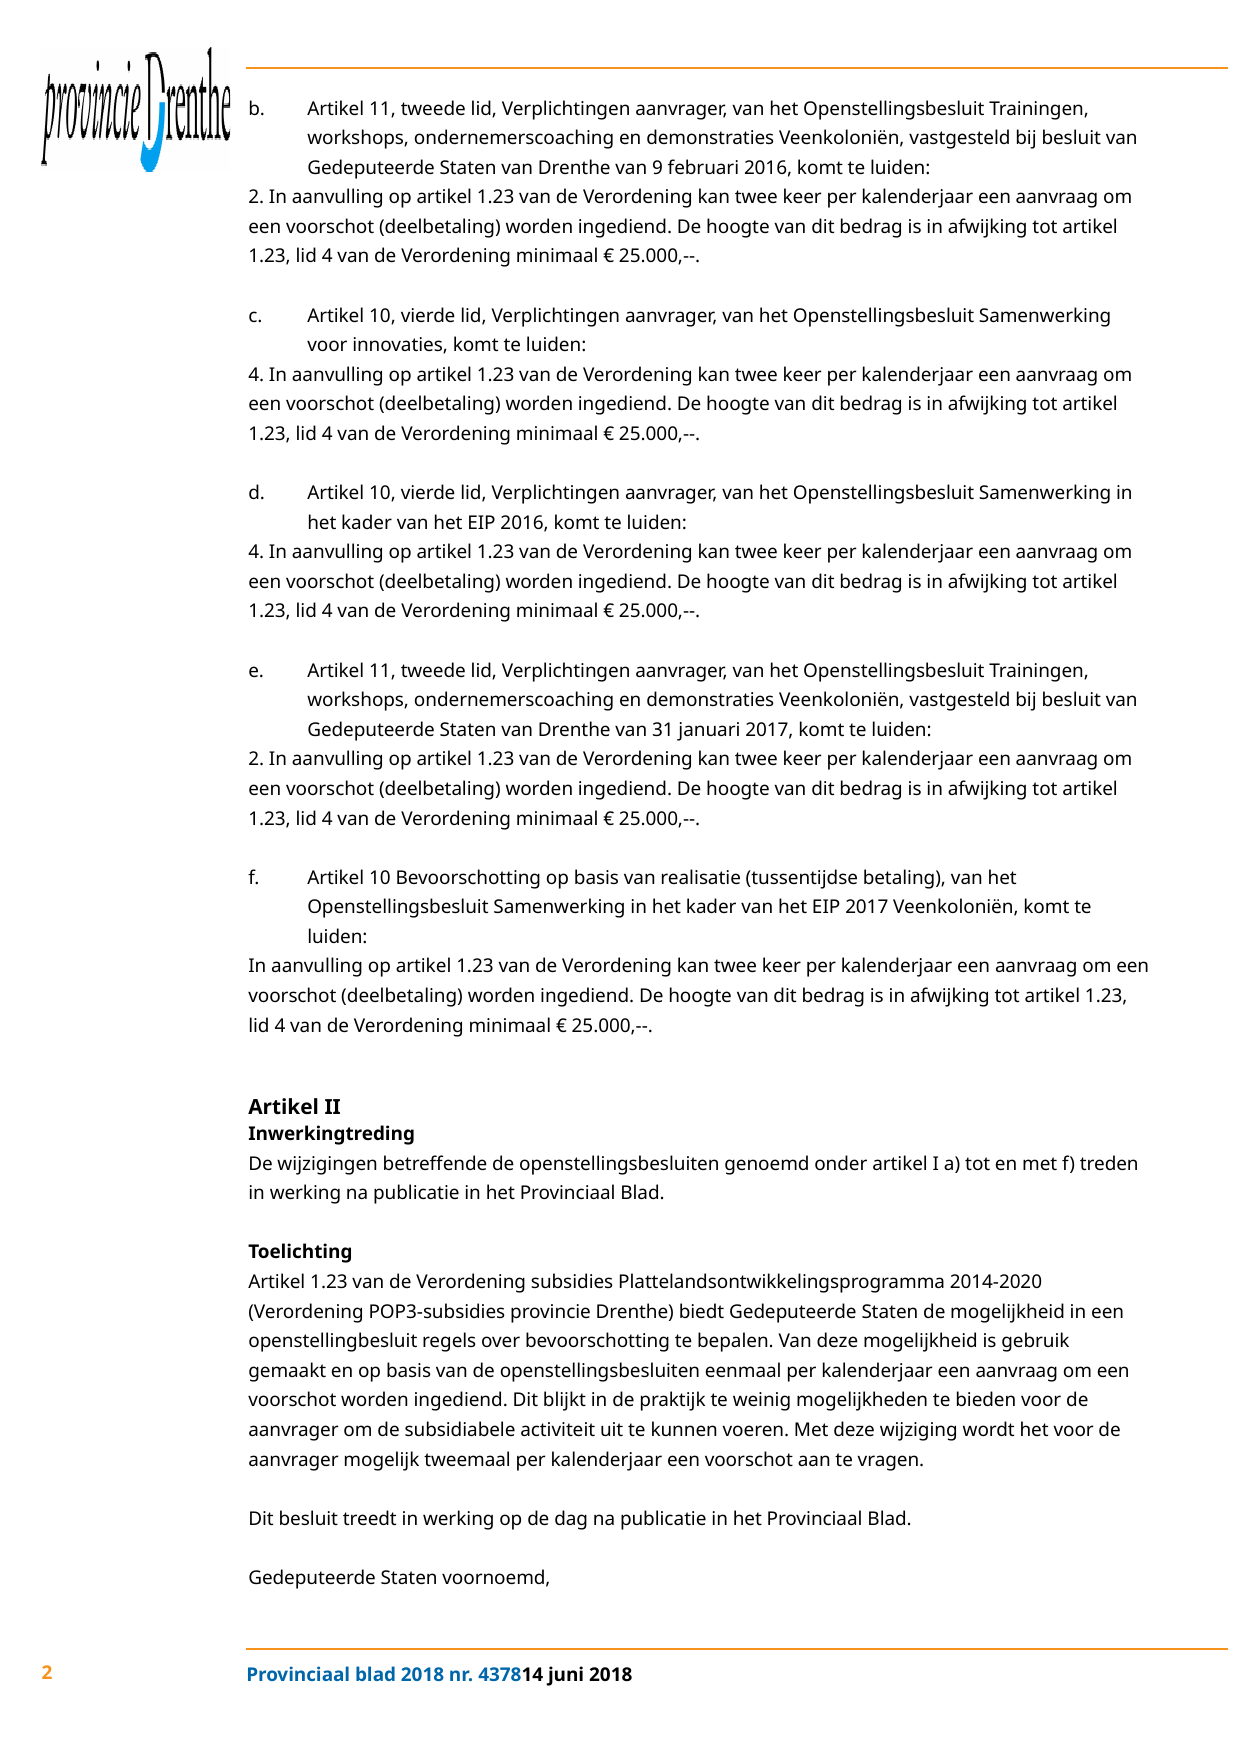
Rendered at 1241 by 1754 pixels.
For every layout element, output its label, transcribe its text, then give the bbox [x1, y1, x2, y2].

text 4. In aanvulling op artikel 1.23 van de Verordening kan twee keer per kalenderjaar een aanvraag om een voorschot (deelbetaling) worden ingediend. De hoogte van dit bedrag is in afwijking tot artikel 1.23, lid 4 van de Verordening minimaal € 25.000,--. [248, 361, 1152, 446]
text Inwerkingtreding [248, 1120, 1152, 1146]
text De wijzigingen betreffende de openstellingsbesluiten genoemd onder artikel I a) tot en met f) treden in werking na publicatie in het Provinciaal Blad. [248, 1150, 1152, 1205]
text 2. In aanvulling op artikel 1.23 van de Verordening kan twee keer per kalenderjaar een aanvraag om een voorschot (deelbetaling) worden ingediend. De hoogte van dit bedrag is in afwijking tot artikel 1.23, lid 4 van de Verordening minimaal € 25.000,--. [248, 183, 1152, 268]
list Artikel 11, tweede lid, Verplichtingen aanvrager, van het Openstellingsbesluit Trainingen, workshops, ondernemerscoaching en demonstraties Veenkoloniën, vastgesteld bij besluit van Gedeputeerde Staten van Drenthe van 31 januari 2017, komt te luiden: [248, 657, 1152, 742]
list Artikel 10 Bevoorschotting op basis van realisatie (tussentijdse betaling), van het Openstellingsbesluit Samenwerking in het kader van het EIP 2017 Veenkoloniën, komt te luiden: [248, 864, 1152, 949]
list Artikel 10, vierde lid, Verplichtingen aanvrager, van het Openstellingsbesluit Samenwerking voor innovaties, komt te luiden: [248, 302, 1152, 357]
text Gedeputeerde Staten voornoemd, [248, 1564, 1152, 1590]
text Artikel 1.23 van de Verordening subsidies Plattelandsontwikkelingsprogramma 2014-2020 (Verordening POP3-subsidies provincie Drenthe) biedt Gedeputeerde Staten de mogelijkheid in een openstellingbesluit regels over bevoorschotting te bepalen. Van deze mogelijkheid is gebruik gemaakt en op basis van de openstellingsbesluiten eenmaal per kalenderjaar een aanvraag om een voorschot worden ingediend. Dit blijkt in de praktijk te weinig mogelijkheden te bieden voor de aanvrager om de subsidiabele activiteit uit te kunnen voeren. Met deze wijziging wordt het voor de aanvrager mogelijk tweemaal per kalenderjaar een voorschot aan te vragen. [248, 1268, 1152, 1471]
text Artikel II [248, 1092, 1152, 1120]
text Toelichting [248, 1239, 1152, 1264]
list Artikel 10, vierde lid, Verplichtingen aanvrager, van het Openstellingsbesluit Samenwerking in het kader van het EIP 2016, komt te luiden: [248, 479, 1152, 535]
text 2. In aanvulling op artikel 1.23 van de Verordening kan twee keer per kalenderjaar een aanvraag om een voorschot (deelbetaling) worden ingediend. De hoogte van dit bedrag is in afwijking tot artikel 1.23, lid 4 van de Verordening minimaal € 25.000,--. [248, 746, 1152, 831]
text 4. In aanvulling op artikel 1.23 van de Verordening kan twee keer per kalenderjaar een aanvraag om een voorschot (deelbetaling) worden ingediend. De hoogte van dit bedrag is in afwijking tot artikel 1.23, lid 4 van de Verordening minimaal € 25.000,--. [248, 538, 1152, 623]
text In aanvulling op artikel 1.23 van de Verordening kan twee keer per kalenderjaar een aanvraag om een voorschot (deelbetaling) worden ingediend. De hoogte van dit bedrag is in afwijking tot artikel 1.23, lid 4 van de Verordening minimaal € 25.000,--. [248, 953, 1152, 1038]
picture [41, 47, 231, 172]
list Artikel 11, tweede lid, Verplichtingen aanvrager, van het Openstellingsbesluit Trainingen, workshops, ondernemerscoaching en demonstraties Veenkoloniën, vastgesteld bij besluit van Gedeputeerde Staten van Drenthe van 9 februari 2016, komt te luiden: [248, 95, 1152, 180]
text Dit besluit treedt in werking op de dag na publicatie in het Provinciaal Blad. [248, 1505, 1152, 1531]
